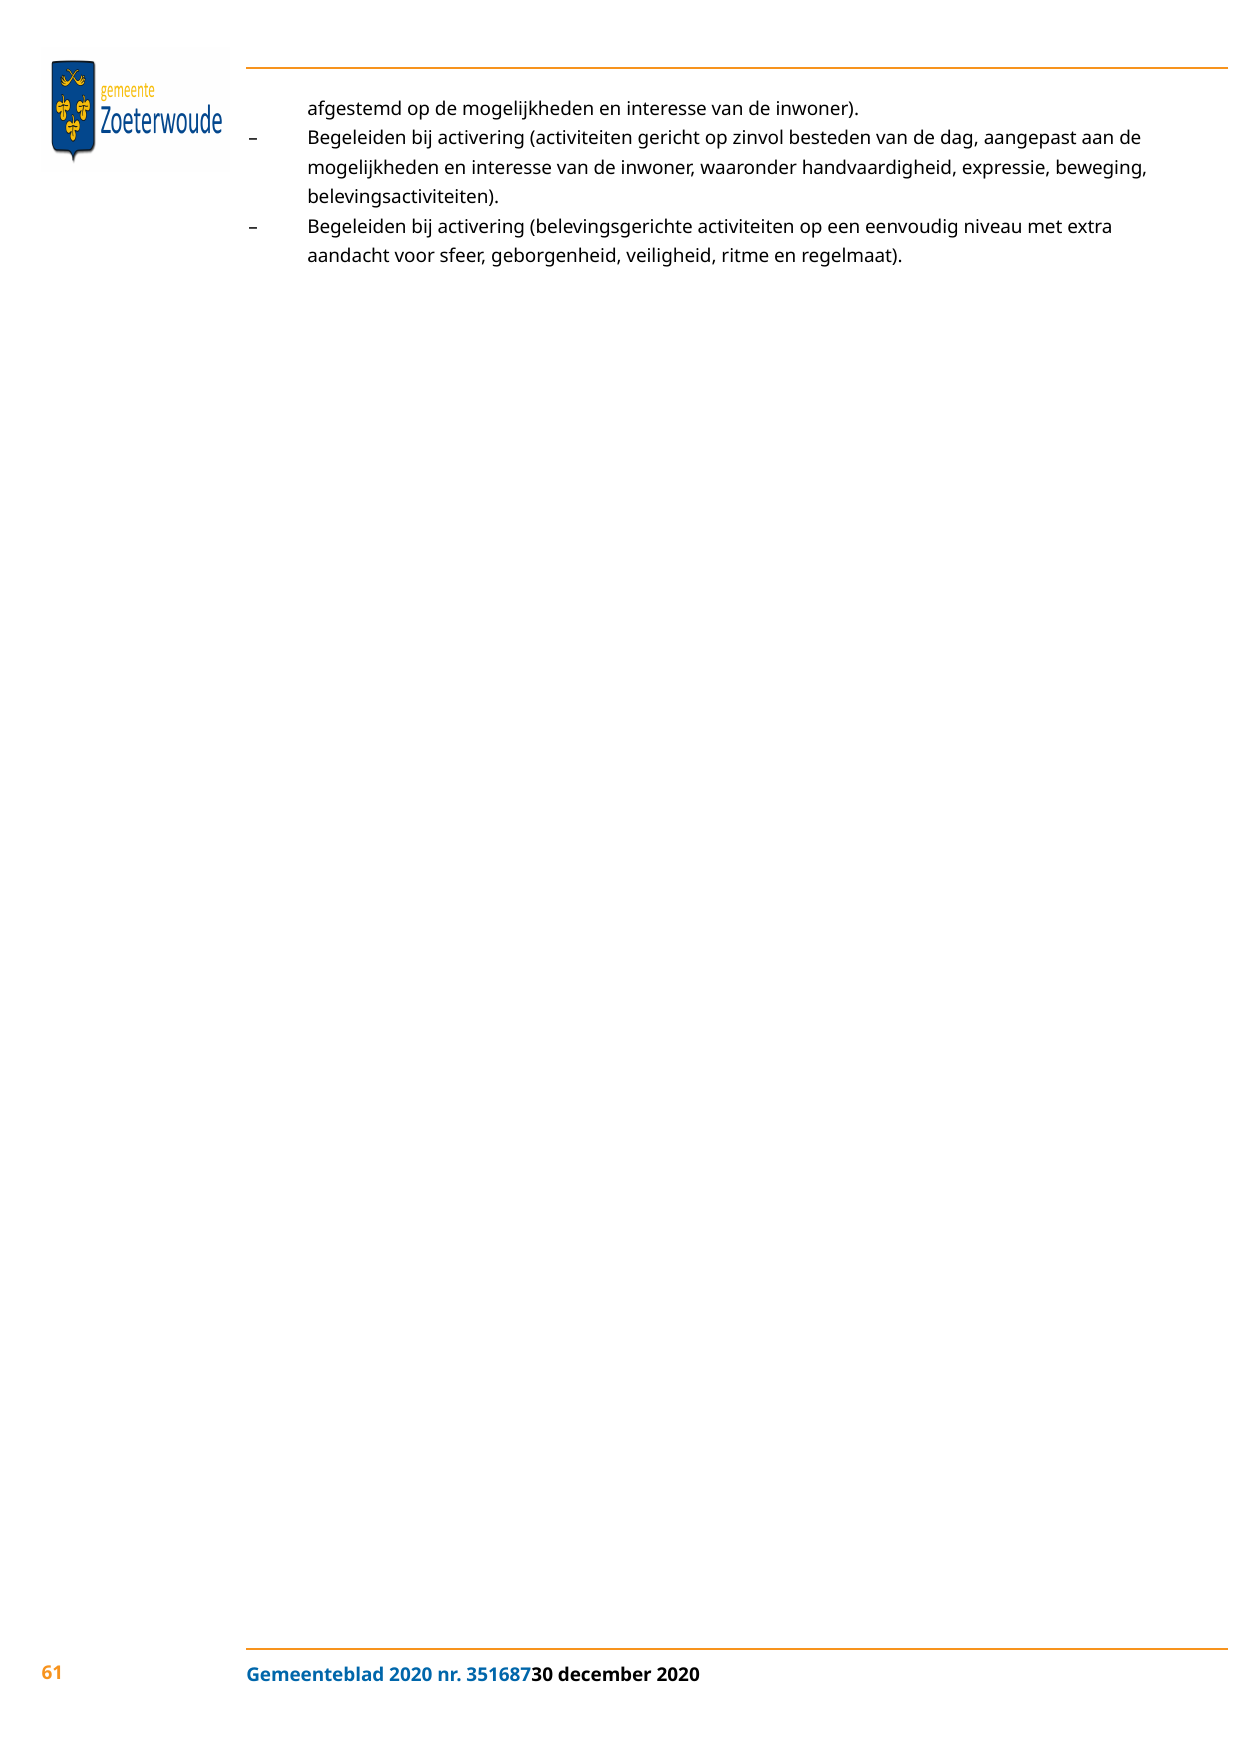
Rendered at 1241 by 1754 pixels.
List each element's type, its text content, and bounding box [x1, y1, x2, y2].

list Begeleiden bij activering (belevingsgerichte activiteiten op een eenvoudig niveau met extra aandacht voor sfeer, geborgenheid, veiligheid, ritme en regelmaat). [248, 213, 1152, 268]
list Begeleiden bij activering (activiteiten gericht op zinvol besteden van de dag, aangepast aan de mogelijkheden en interesse van de inwoner, waaronder handvaardigheid, expressie, beweging, belevingsactiviteiten). [248, 124, 1152, 209]
picture [41, 47, 231, 172]
list afgestemd op de mogelijkheden en interesse van de inwoner). [248, 95, 1152, 121]
